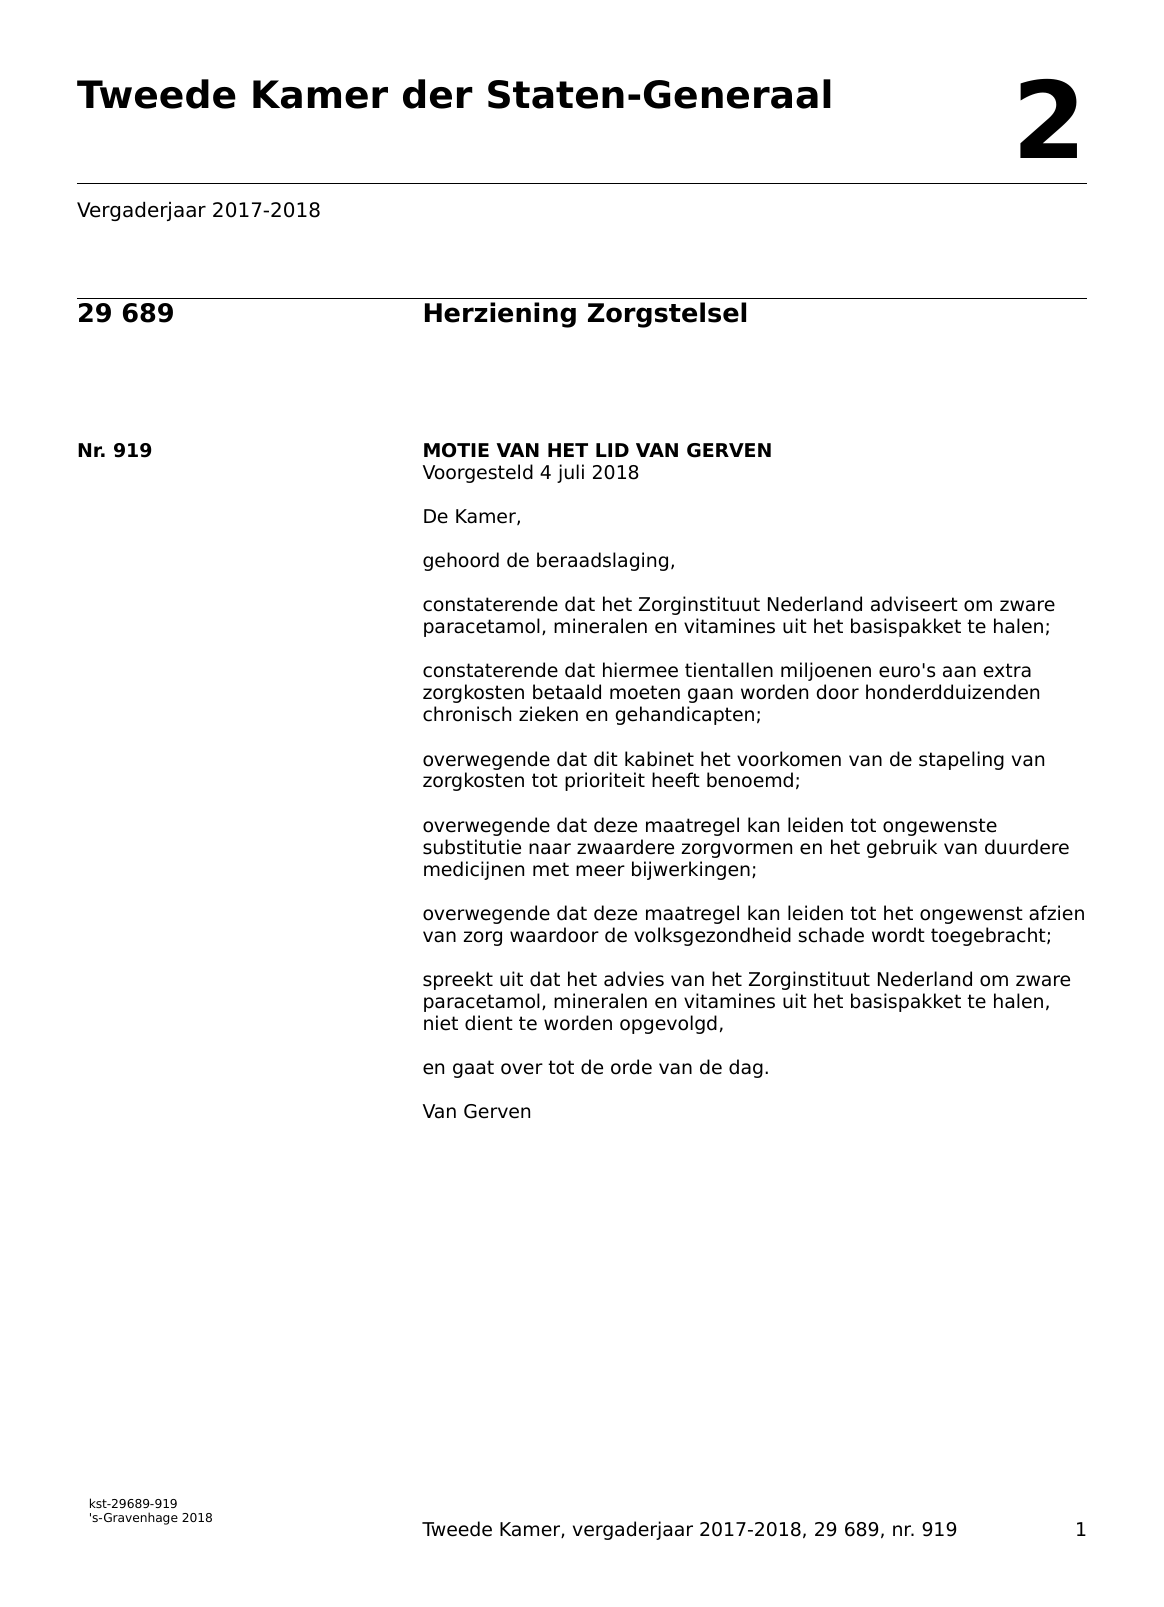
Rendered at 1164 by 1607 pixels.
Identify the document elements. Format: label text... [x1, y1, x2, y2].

text kst-29689-919 [88, 1497, 323, 1511]
text De Kamer, [422, 506, 1087, 528]
text overwegende dat dit kabinet het voorkomen van de stapeling van zorgkosten tot prioriteit heeft benoemd; [422, 748, 1087, 792]
text constaterende dat het Zorginstituut Nederland adviseert om zware paracetamol, mineralen en vitamines uit het basispakket te halen; [422, 594, 1087, 638]
text Voorgesteld 4 juli 2018 [422, 462, 1087, 484]
text en gaat over tot de orde van de dag. [422, 1057, 1087, 1079]
table_header 2 [886, 59, 1087, 183]
subtitle Nr. 919 MOTIE VAN HET LID VAN GERVEN [77, 440, 1087, 462]
text Van Gerven [422, 1101, 1087, 1123]
text spreekt uit dat het advies van het Zorginstituut Nederland om zware paracetamol, mineralen en vitamines uit het basispakket te halen, niet dient te worden opgevolgd, [422, 969, 1087, 1035]
text overwegende dat deze maatregel kan leiden tot het ongewenst afzien van zorg waardoor de volksgezondheid schade wordt toegebracht; [422, 903, 1087, 947]
text gehoord de beraadslaging, [422, 550, 1087, 572]
table_header Tweede Kamer der Staten-Generaal [77, 59, 886, 183]
subtitle 29 689 Herziening Zorgstelsel [77, 299, 1087, 329]
text constaterende dat hiermee tientallen miljoenen euro's aan extra zorgkosten betaald moeten gaan worden door honderdduizenden chronisch zieken en gehandicapten; [422, 660, 1087, 726]
text overwegende dat deze maatregel kan leiden tot ongewenste substitutie naar zwaardere zorgvormen en het gebruik van duurdere medicijnen met meer bijwerkingen; [422, 814, 1087, 881]
table_cell Vergaderjaar 2017-2018 [77, 184, 1087, 298]
text 's-Gravenhage 2018 [88, 1511, 323, 1525]
